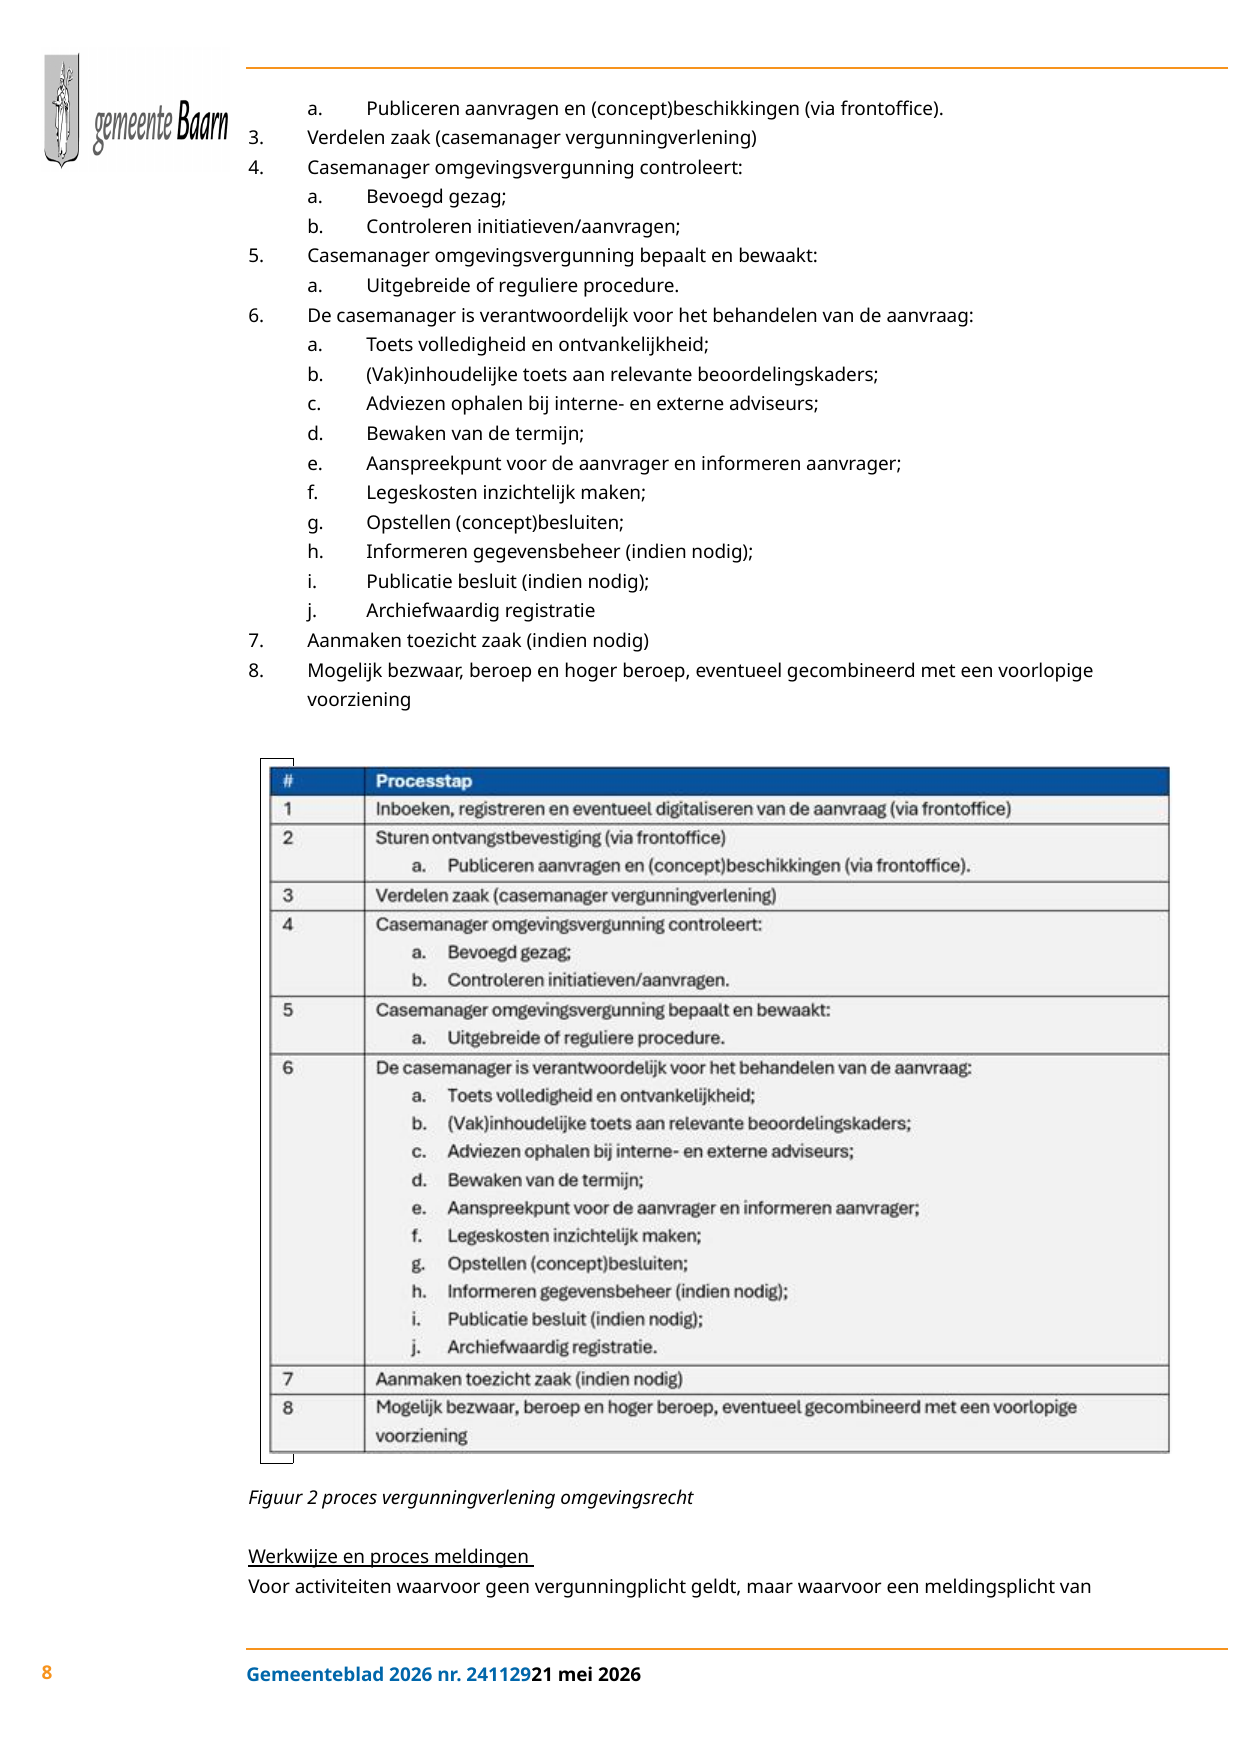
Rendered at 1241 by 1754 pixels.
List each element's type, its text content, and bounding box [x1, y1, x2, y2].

list Toets volledigheid en ontvankelijkheid; [307, 331, 1152, 357]
picture [268, 766, 1173, 1454]
list Casemanager omgevingsvergunning bepaalt en bewaakt: [248, 243, 1152, 268]
list De casemanager is verantwoordelijk voor het behandelen van de aanvraag: [248, 302, 1152, 328]
list Adviezen ophalen bij interne- en externe adviseurs; [307, 391, 1152, 416]
text Figuur 2 proces vergunningverlening omgevingsrecht [248, 1484, 1152, 1510]
list Casemanager omgevingsvergunning controleert: [248, 154, 1152, 180]
picture [41, 47, 231, 172]
list Mogelijk bezwaar, beroep en hoger beroep, eventueel gecombineerd met een voorlopige voorziening [248, 657, 1152, 712]
list (Vak)inhoudelijke toets aan relevante beoordelingskaders; [307, 361, 1152, 387]
list Bewaken van de termijn; [307, 420, 1152, 446]
list Legeskosten inzichtelijk maken; [307, 479, 1152, 505]
text Voor activiteiten waarvoor geen vergunningplicht geldt, maar waarvoor een meldingsplicht van [248, 1573, 1152, 1599]
list Uitgebreide of reguliere procedure. [307, 272, 1152, 298]
list Aanspreekpunt voor de aanvrager en informeren aanvrager; [307, 450, 1152, 476]
list Informeren gegevensbeheer (indien nodig); [307, 538, 1152, 564]
text Werkwijze en proces meldingen [248, 1543, 1152, 1569]
list Verdelen zaak (casemanager vergunningverlening) [248, 124, 1152, 150]
list Opstellen (concept)besluiten; [307, 509, 1152, 535]
list Controleren initiatieven/aanvragen; [307, 213, 1152, 239]
list Publicatie besluit (indien nodig); [307, 568, 1152, 594]
list Bevoegd gezag; [307, 183, 1152, 209]
list Archiefwaardig registratie [307, 598, 1152, 623]
list Publiceren aanvragen en (concept)beschikkingen (via frontoffice). [307, 95, 1152, 121]
list Aanmaken toezicht zaak (indien nodig) [248, 627, 1152, 653]
